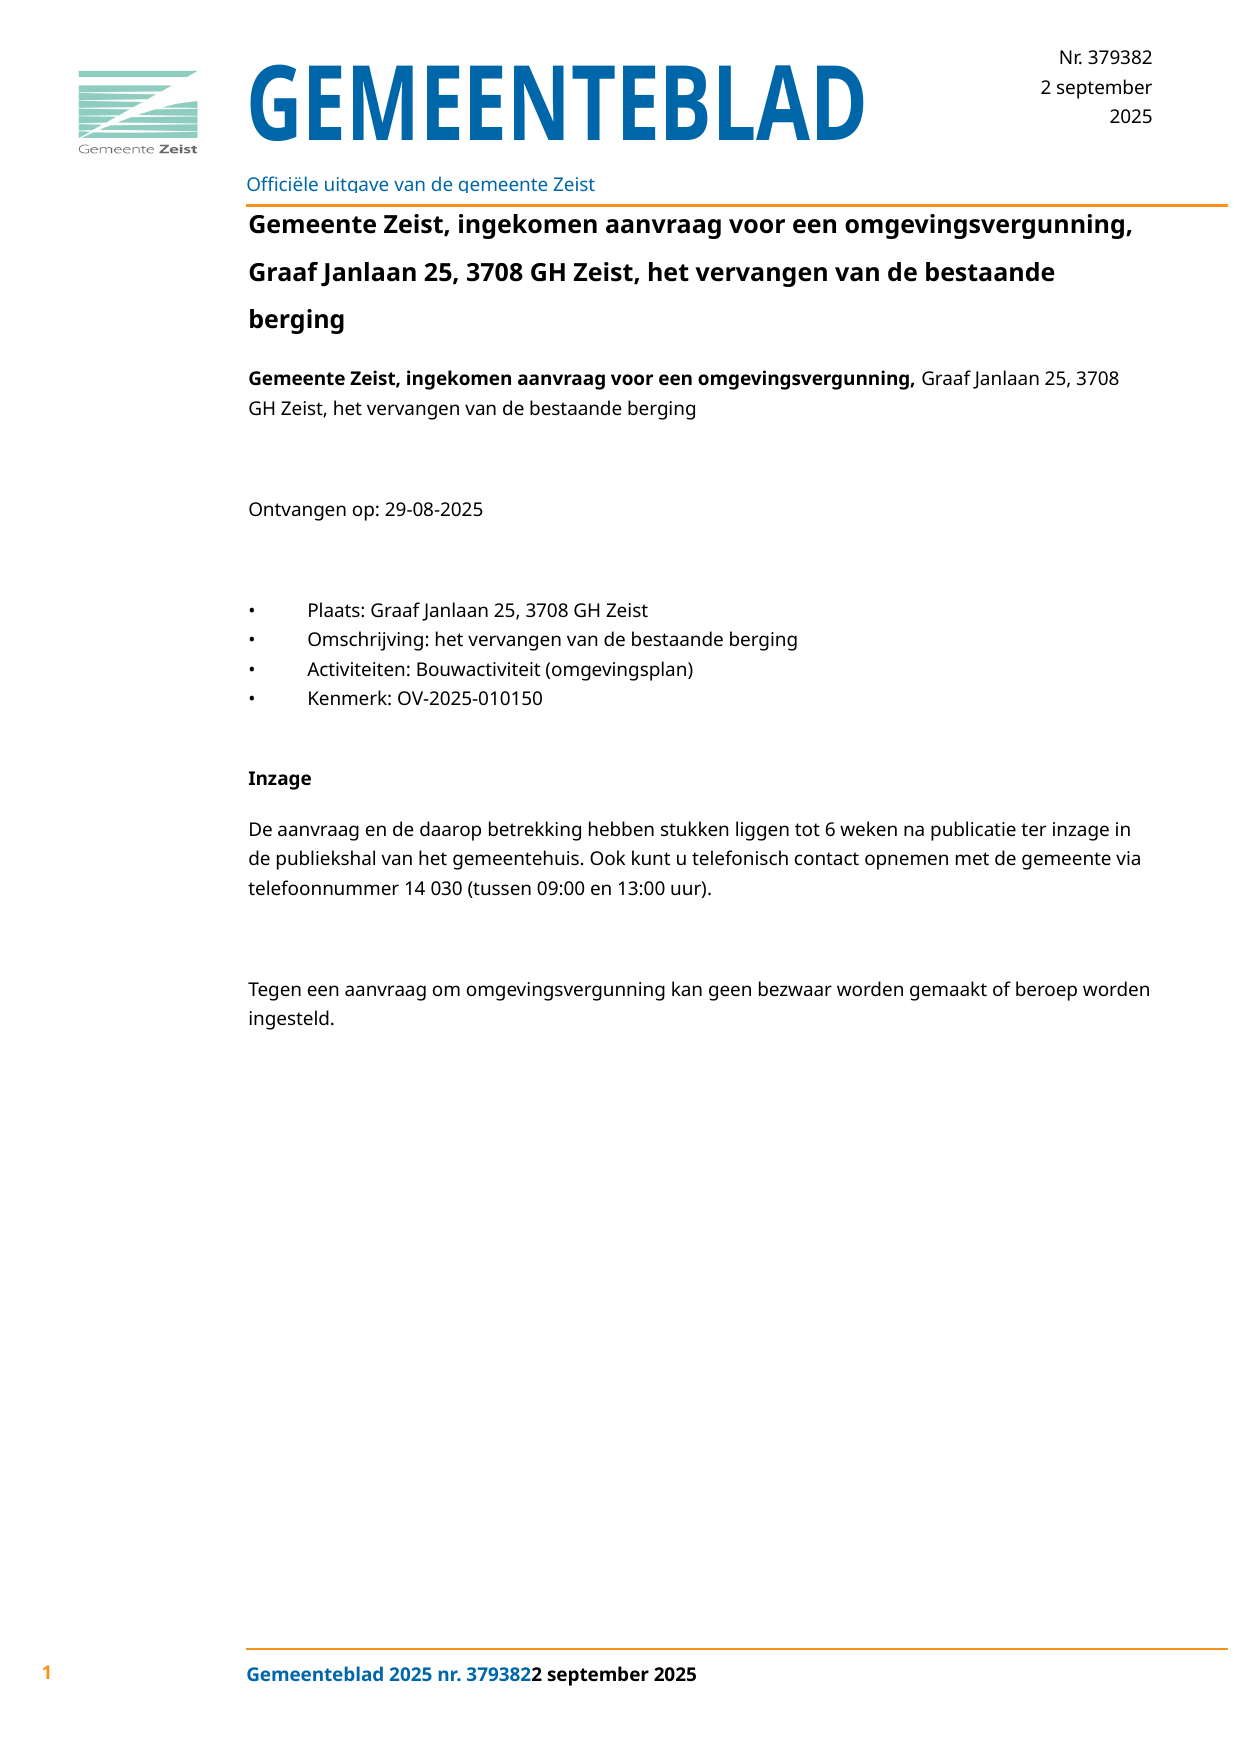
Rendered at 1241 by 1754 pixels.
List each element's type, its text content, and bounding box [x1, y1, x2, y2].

list Kenmerk: OV-2025-010150 [248, 686, 1152, 711]
text Ontvangen op: 29-08-2025 [248, 496, 1152, 522]
text Tegen een aanvraag om omgevingsvergunning kan geen bezwaar worden gemaakt of beroep worden ingesteld. [248, 976, 1152, 1031]
text De aanvraag en de daarop betrekking hebben stukken liggen tot 6 weken na publicatie ter inzage in de publiekshal van het gemeentehuis. Ook kunt u telefonisch contact opnemen met de gemeente via telefoonnummer 14 030 (tussen 09:00 en 13:00 uur). [248, 816, 1152, 901]
picture [41, 47, 231, 172]
list Plaats: Graaf Janlaan 25, 3708 GH Zeist [248, 597, 1152, 622]
list Activiteiten: Bouwactiviteit (omgevingsplan) [248, 656, 1152, 682]
text Gemeente Zeist, ingekomen aanvraag voor een omgevingsvergunning, Graaf Janlaan 25, 3708 GH Zeist, het vervangen van de bestaande berging [248, 366, 1152, 421]
text Gemeente Zeist, ingekomen aanvraag voor een omgevingsvergunning, Graaf Janlaan 25, 3708 GH Zeist, het vervangen van de bestaande berging [248, 207, 1152, 336]
text Inzage [248, 766, 1152, 791]
list Omschrijving: het vervangen van de bestaande berging [248, 626, 1152, 652]
